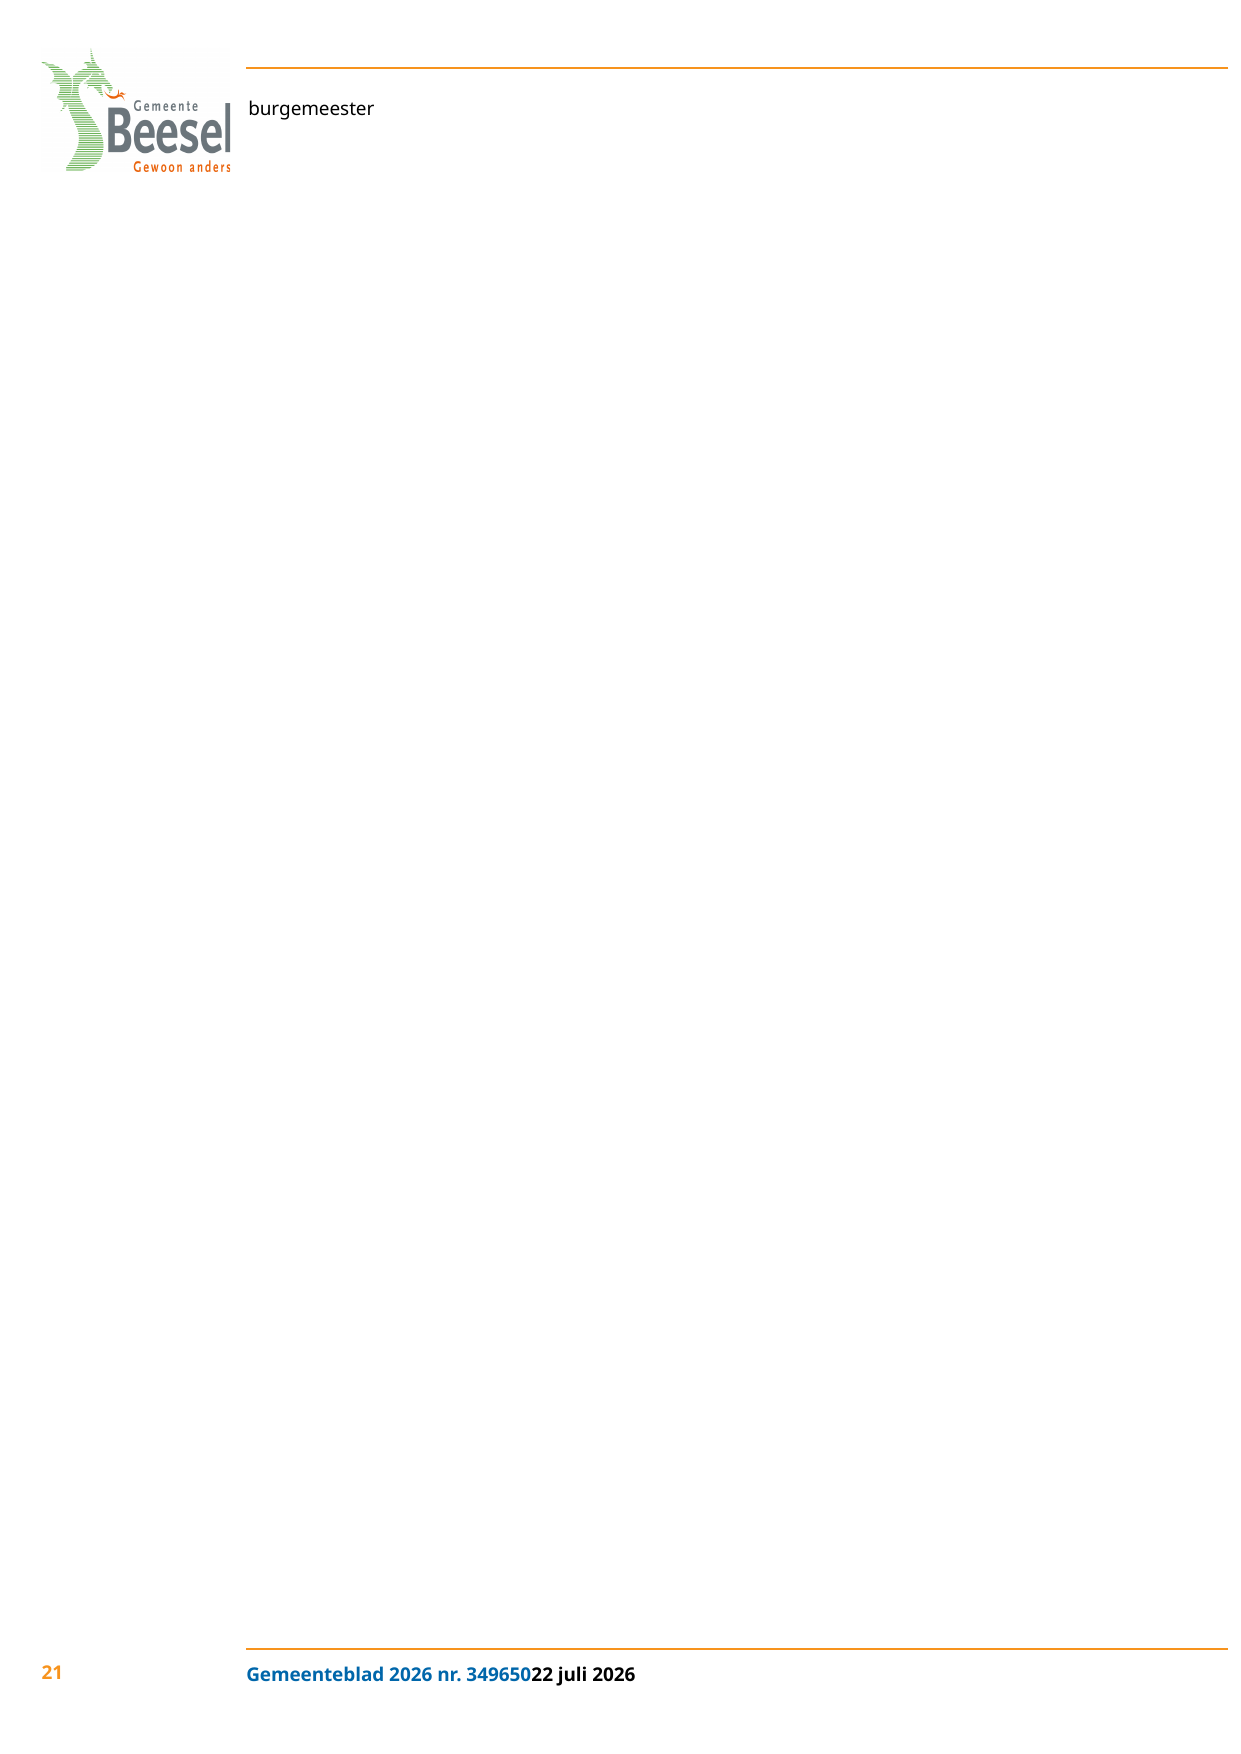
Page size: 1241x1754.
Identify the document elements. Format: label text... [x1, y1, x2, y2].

text burgemeester [248, 95, 1152, 121]
picture [41, 47, 231, 172]
